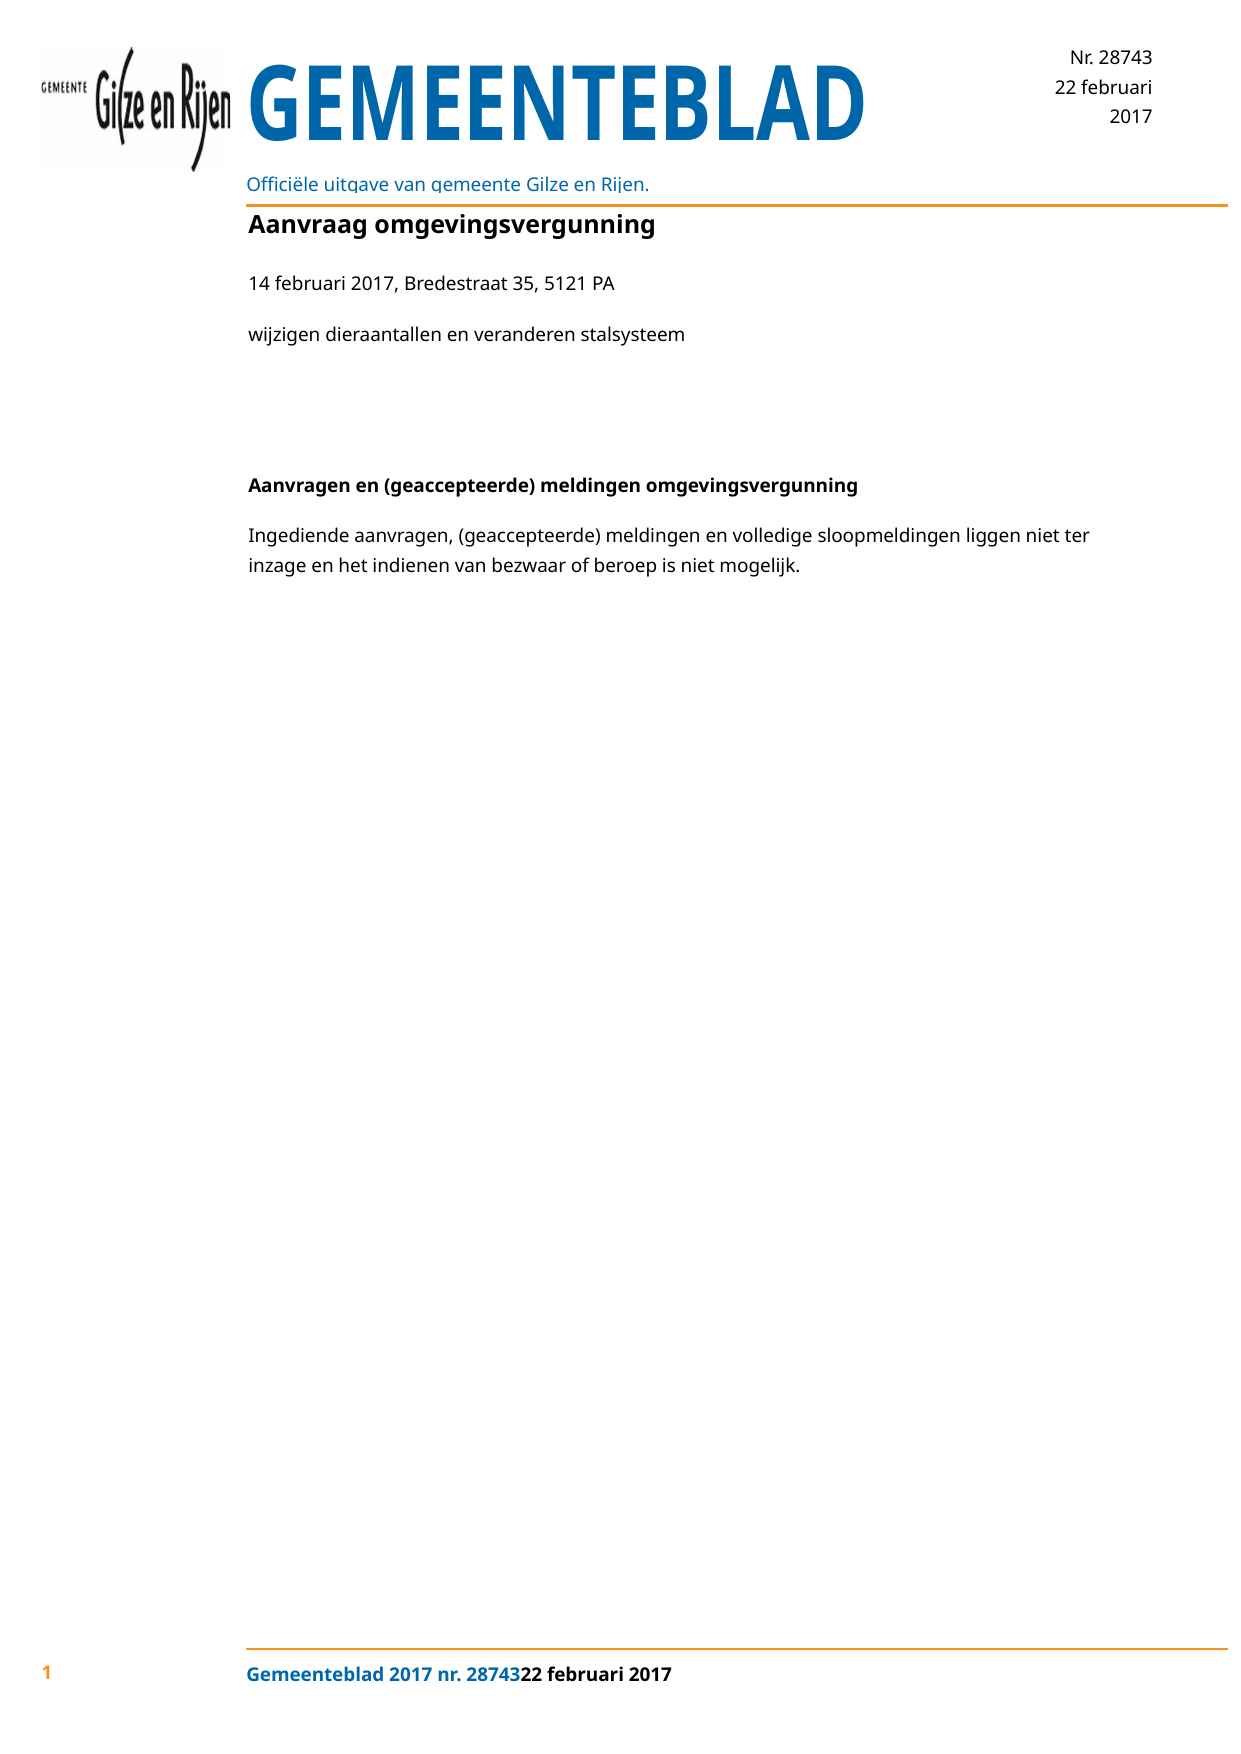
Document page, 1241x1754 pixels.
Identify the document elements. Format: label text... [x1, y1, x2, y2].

text Aanvraag omgevingsvergunning [248, 207, 1152, 241]
text Aanvragen en (geaccepteerde) meldingen omgevingsvergunning [248, 472, 1152, 498]
text wijzigen dieraantallen en veranderen stalsysteem [248, 321, 1152, 346]
text 14 februari 2017, Bredestraat 35, 5121 PA [248, 270, 1152, 296]
text Ingediende aanvragen, (geaccepteerde) meldingen en volledige sloopmeldingen liggen niet ter inzage en het indienen van bezwaar of beroep is niet mogelijk. [248, 522, 1152, 578]
picture [41, 47, 231, 172]
